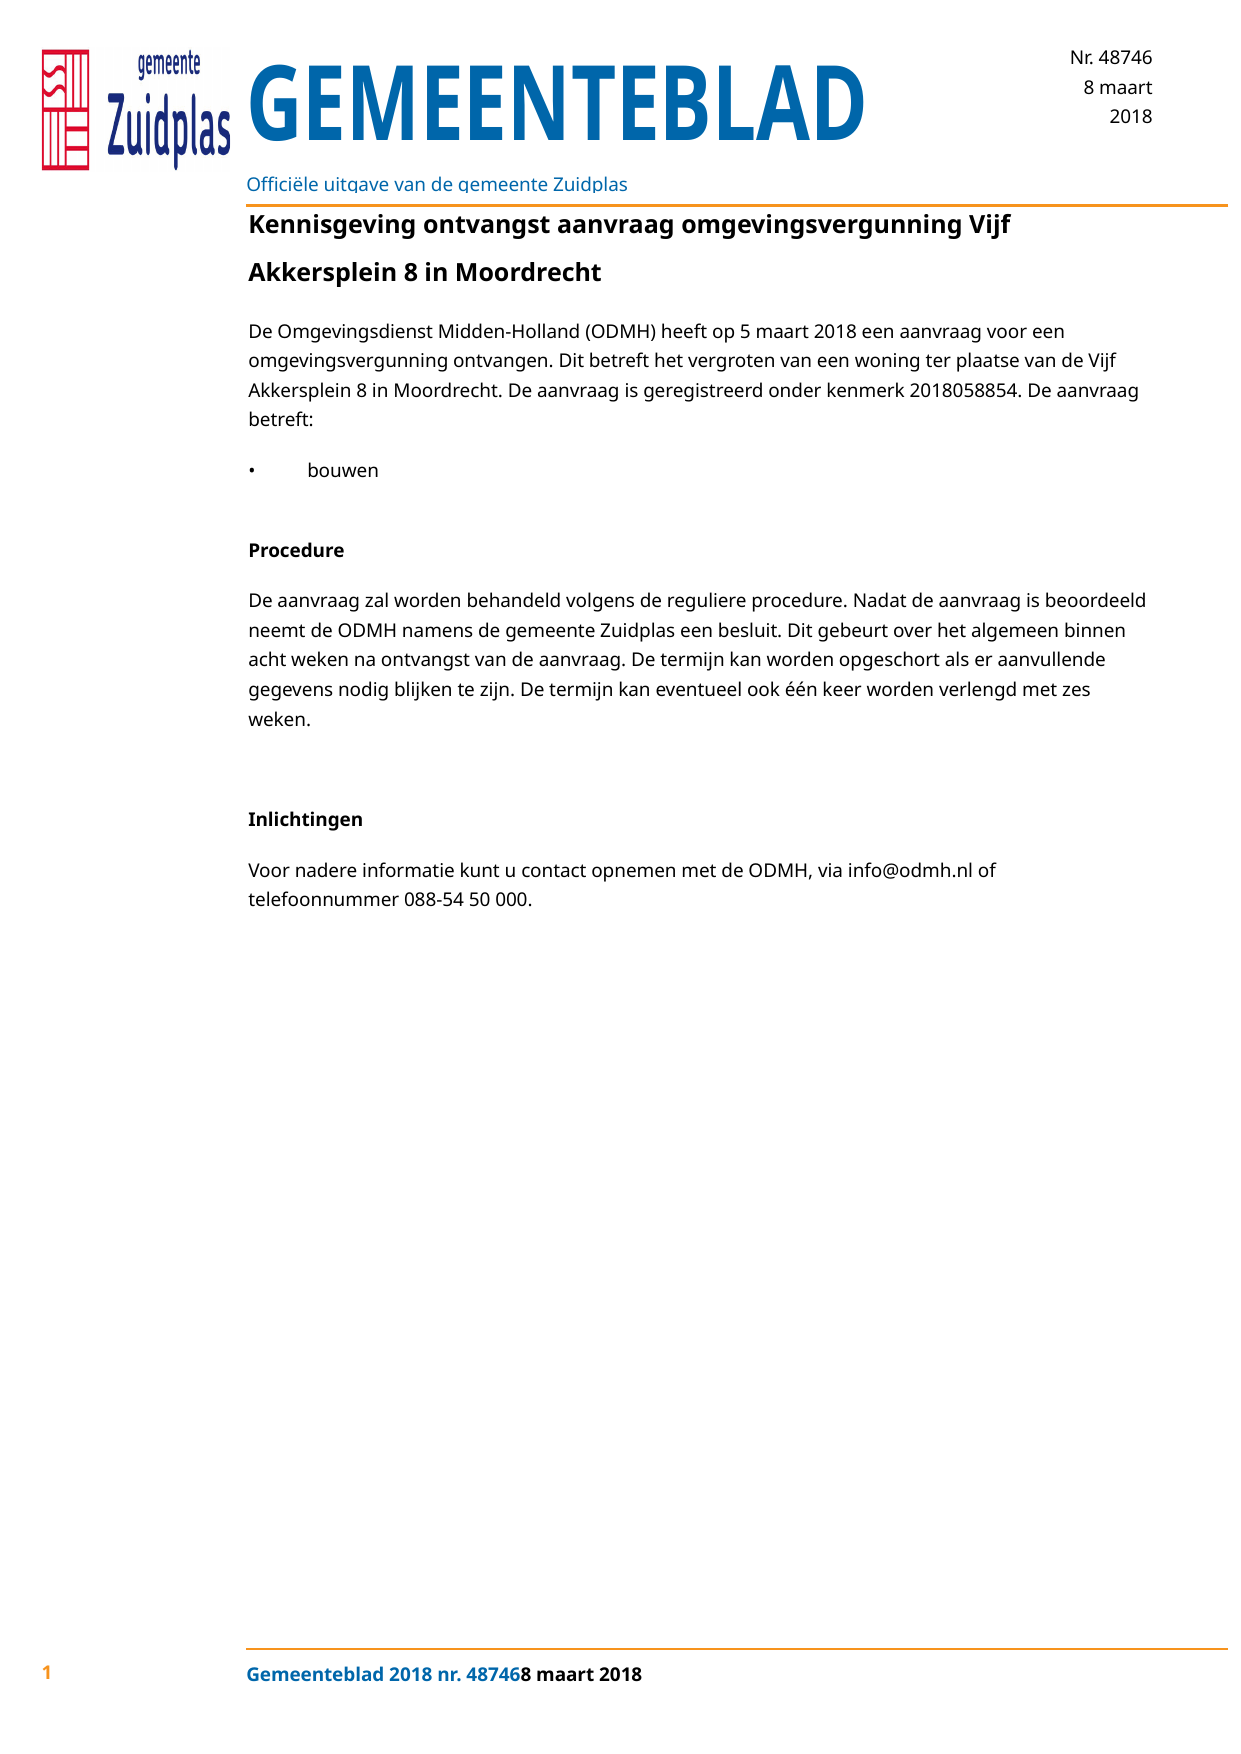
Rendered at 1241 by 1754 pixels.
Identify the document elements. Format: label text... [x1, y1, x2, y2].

text De aanvraag zal worden behandeld volgens de reguliere procedure. Nadat de aanvraag is beoordeeld neemt de ODMH namens de gemeente Zuidplas een besluit. Dit gebeurt over het algemeen binnen acht weken na ontvangst van de aanvraag. De termijn kan worden opgeschort als er aanvullende gegevens nodig blijken te zijn. De termijn kan eventueel ook één keer worden verlengd met zes weken. [248, 587, 1152, 732]
text Inlichtingen [248, 807, 1152, 832]
text Procedure [248, 537, 1152, 563]
text Voor nadere informatie kunt u contact opnemen met de ODMH, via info@odmh.nl of telefoonnummer 088-54 50 000. [248, 857, 1152, 912]
list bouwen [248, 457, 1152, 483]
text Kennisgeving ontvangst aanvraag omgevingsvergunning Vijf Akkersplein 8 in Moordrecht [248, 207, 1152, 288]
text De Omgevingsdienst Midden-Holland (ODMH) heeft op 5 maart 2018 een aanvraag voor een omgevingsvergunning ontvangen. Dit betreft het vergroten van een woning ter plaatse van de Vijf Akkersplein 8 in Moordrecht. De aanvraag is geregistreerd onder kenmerk 2018058854. De aanvraag betreft: [248, 318, 1152, 432]
picture [41, 47, 231, 172]
